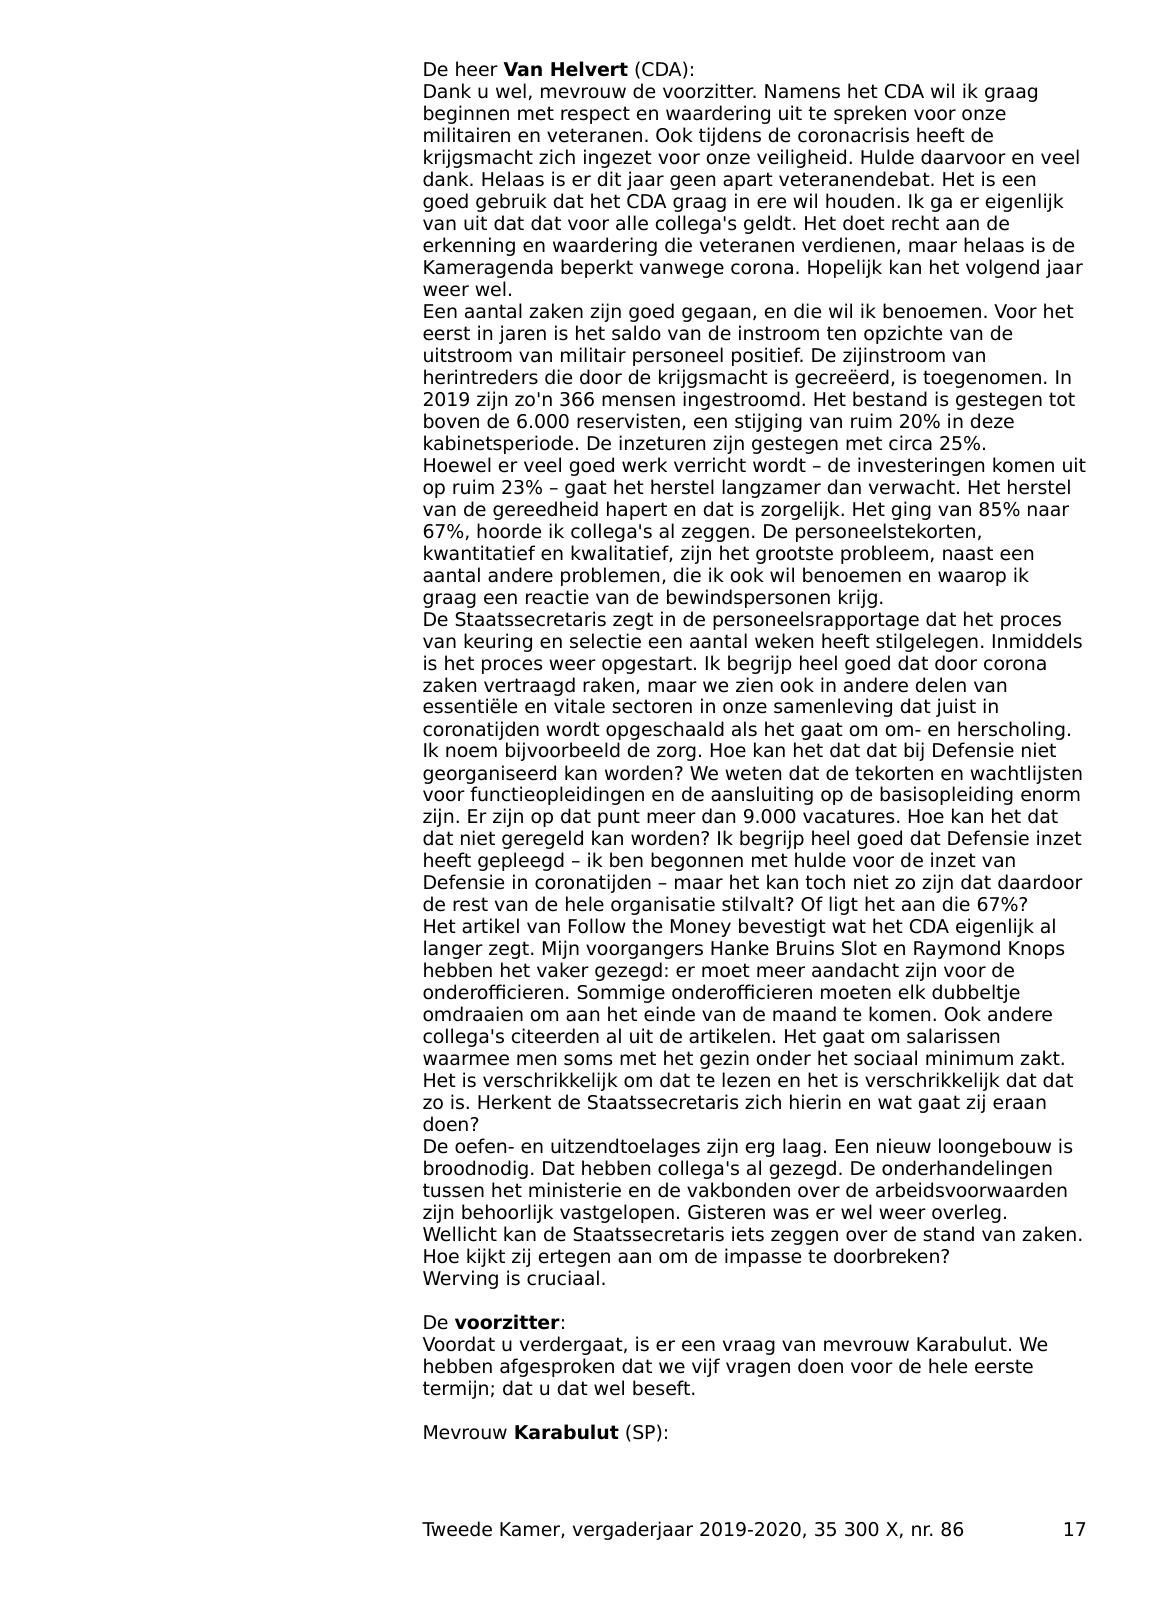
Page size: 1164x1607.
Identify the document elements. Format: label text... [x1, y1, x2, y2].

text Een aantal zaken zijn goed gegaan, en die wil ik benoemen. Voor het eerst in jaren is het saldo van de instroom ten opzichte van de uitstroom van militair personeel positief. De zijinstroom van herintreders die door de krijgsmacht is gecreëerd, is toegenomen. In 2019 zijn zo'n 366 mensen ingestroomd. Het bestand is gestegen tot boven de 6.000 reservisten, een stijging van ruim 20% in deze kabinetsperiode. De inzeturen zijn gestegen met circa 25%. [422, 301, 1087, 455]
text Voordat u verdergaat, is er een vraag van mevrouw Karabulut. We hebben afgesproken dat we vijf vragen doen voor de hele eerste termijn; dat u dat wel beseft. [422, 1334, 1087, 1400]
text De oefen- en uitzendtoelages zijn erg laag. Een nieuw loongebouw is broodnodig. Dat hebben collega's al gezegd. De onderhandelingen tussen het ministerie en de vakbonden over de arbeidsvoorwaarden zijn behoorlijk vastgelopen. Gisteren was er wel weer overleg. Wellicht kan de Staatssecretaris iets zeggen over de stand van zaken. Hoe kijkt zij ertegen aan om de impasse te doorbreken? [422, 1136, 1087, 1268]
text Mevrouw Karabulut (SP): [422, 1422, 1087, 1444]
text De voorzitter: [422, 1312, 1087, 1334]
text Het artikel van Follow the Money bevestigt wat het CDA eigenlijk al langer zegt. Mijn voorgangers Hanke Bruins Slot en Raymond Knops hebben het vaker gezegd: er moet meer aandacht zijn voor de onderofficieren. Sommige onderofficieren moeten elk dubbeltje omdraaien om aan het einde van de maand te komen. Ook andere collega's citeerden al uit de artikelen. Het gaat om salarissen waarmee men soms met het gezin onder het sociaal minimum zakt. Het is verschrikkelijk om dat te lezen en het is verschrikkelijk dat dat zo is. Herkent de Staatssecretaris zich hierin en wat gaat zij eraan doen? [422, 916, 1087, 1136]
text Dank u wel, mevrouw de voorzitter. Namens het CDA wil ik graag beginnen met respect en waardering uit te spreken voor onze militairen en veteranen. Ook tijdens de coronacrisis heeft de krijgsmacht zich ingezet voor onze veiligheid. Hulde daarvoor en veel dank. Helaas is er dit jaar geen apart veteranendebat. Het is een goed gebruik dat het CDA graag in ere wil houden. Ik ga er eigenlijk van uit dat dat voor alle collega's geldt. Het doet recht aan de erkenning en waardering die veteranen verdienen, maar helaas is de Kameragenda beperkt vanwege corona. Hopelijk kan het volgend jaar weer wel. [422, 81, 1087, 301]
text Hoewel er veel goed werk verricht wordt – de investeringen komen uit op ruim 23% – gaat het herstel langzamer dan verwacht. Het herstel van de gereedheid hapert en dat is zorgelijk. Het ging van 85% naar 67%, hoorde ik collega's al zeggen. De personeelstekorten, kwantitatief en kwalitatief, zijn het grootste probleem, naast een aantal andere problemen, die ik ook wil benoemen en waarop ik graag een reactie van de bewindspersonen krijg. [422, 455, 1087, 608]
text Werving is cruciaal. [422, 1268, 1087, 1290]
text De heer Van Helvert (CDA): [422, 59, 1087, 81]
text De Staatssecretaris zegt in de personeelsrapportage dat het proces van keuring en selectie een aantal weken heeft stilgelegen. Inmiddels is het proces weer opgestart. Ik begrijp heel goed dat door corona zaken vertraagd raken, maar we zien ook in andere delen van essentiële en vitale sectoren in onze samenleving dat juist in coronatijden wordt opgeschaald als het gaat om om- en herscholing. Ik noem bijvoorbeeld de zorg. Hoe kan het dat dat bij Defensie niet georganiseerd kan worden? We weten dat de tekorten en wachtlijsten voor functieopleidingen en de aansluiting op de basisopleiding enorm zijn. Er zijn op dat punt meer dan 9.000 vacatures. Hoe kan het dat dat niet geregeld kan worden? Ik begrijp heel goed dat Defensie inzet heeft gepleegd – ik ben begonnen met hulde voor de inzet van Defensie in coronatijden – maar het kan toch niet zo zijn dat daardoor de rest van de hele organisatie stilvalt? Of ligt het aan die 67%? [422, 608, 1087, 916]
